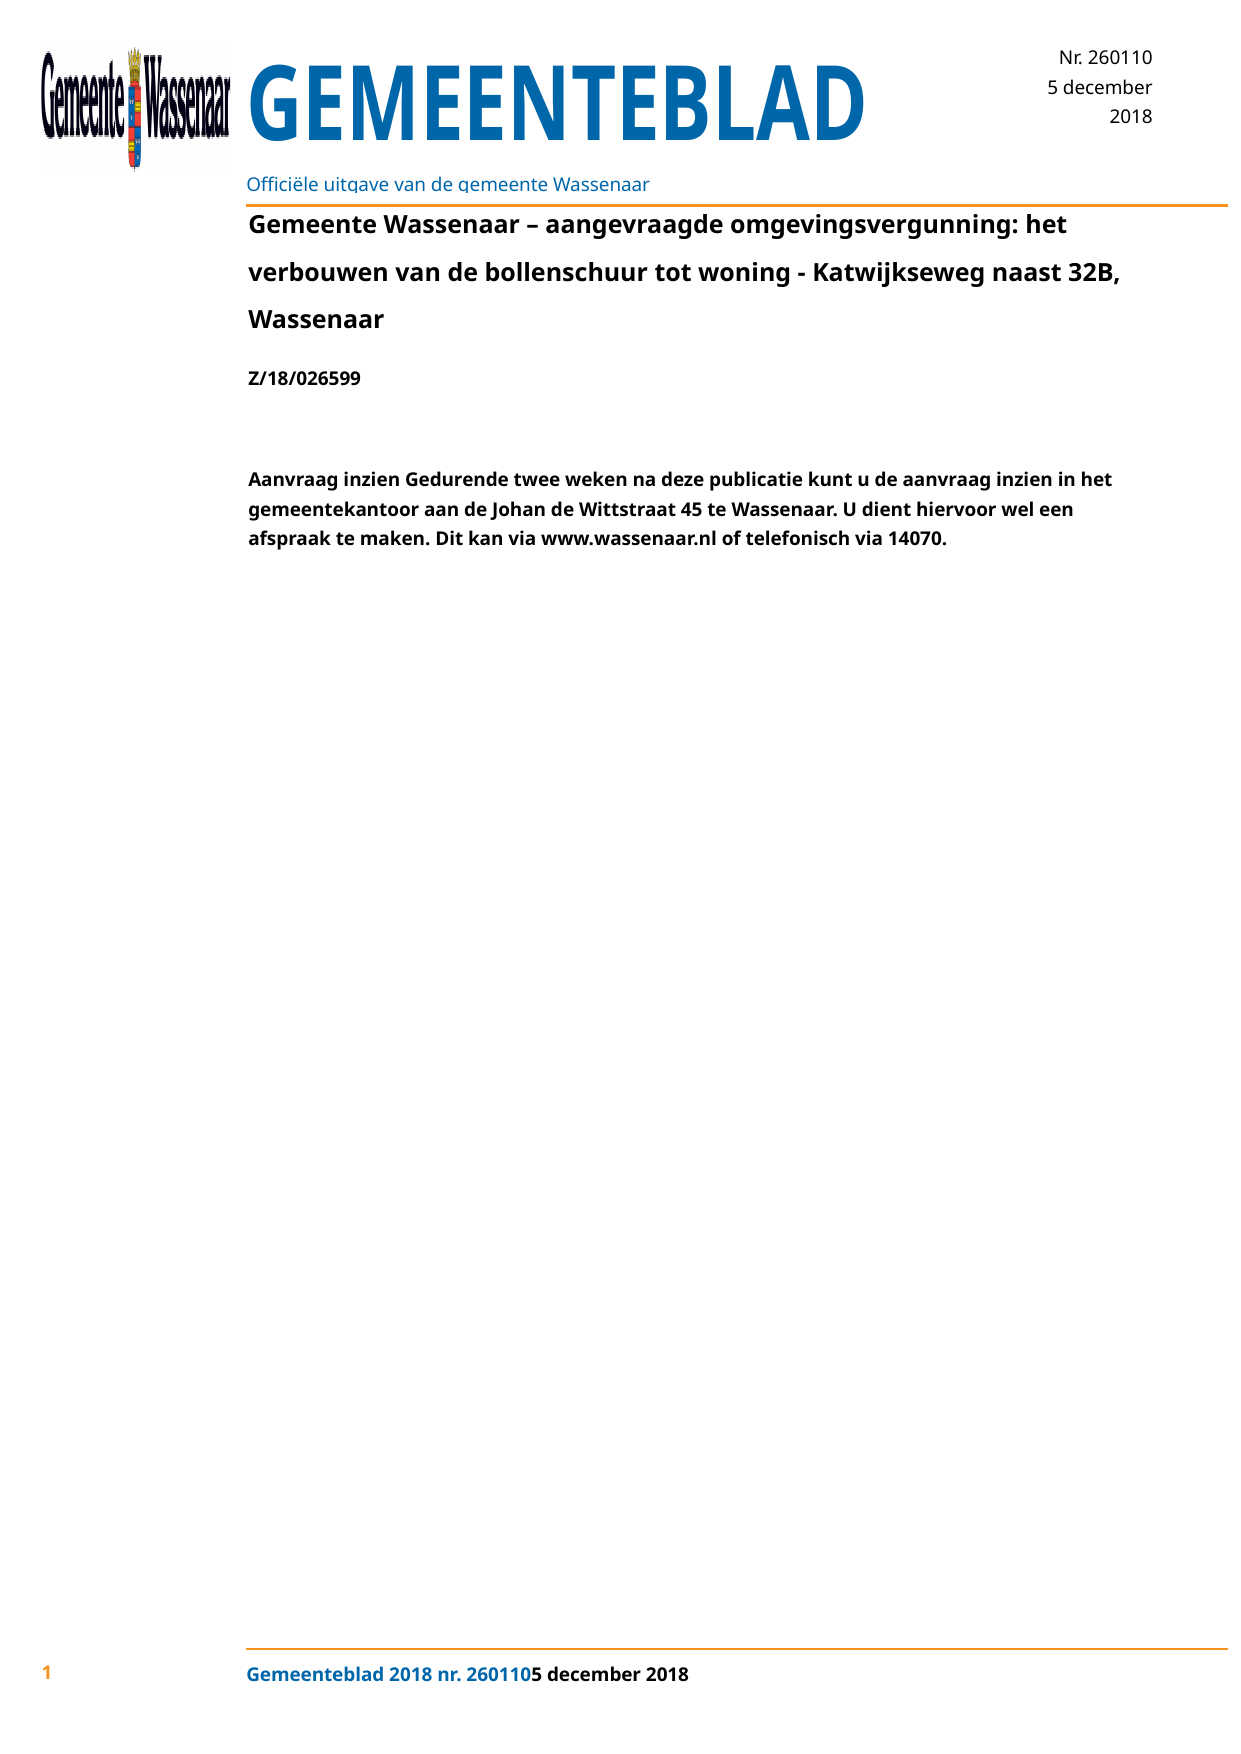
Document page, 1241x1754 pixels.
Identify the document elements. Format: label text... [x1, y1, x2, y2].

picture [41, 47, 231, 172]
text Gemeente Wassenaar – aangevraagde omgevingsvergunning: het verbouwen van de bollenschuur tot woning - Katwijkseweg naast 32B, Wassenaar [248, 207, 1152, 336]
text Aanvraag inzien Gedurende twee weken na deze publicatie kunt u de aanvraag inzien in het gemeentekantoor aan de Johan de Wittstraat 45 te Wassenaar. U dient hiervoor wel een afspraak te maken. Dit kan via www.wassenaar.nl of telefonisch via 14070. [248, 466, 1152, 551]
text Z/18/026599 [248, 366, 1152, 391]
